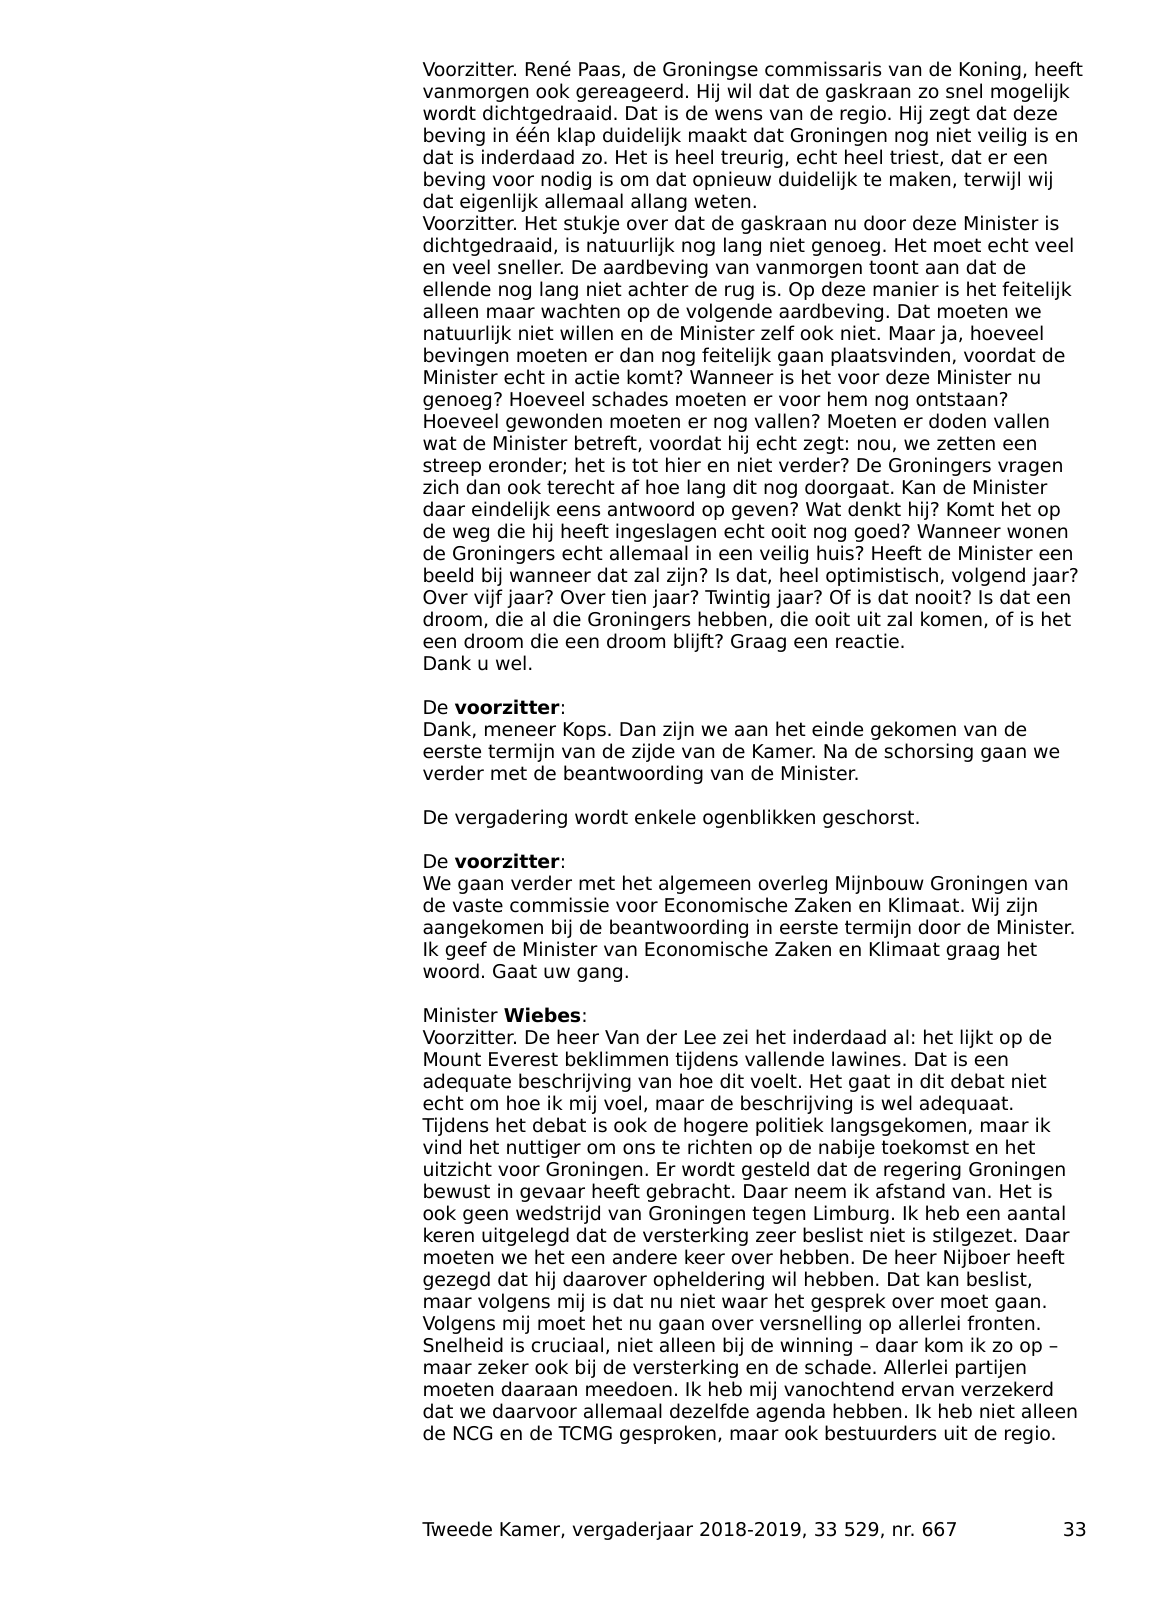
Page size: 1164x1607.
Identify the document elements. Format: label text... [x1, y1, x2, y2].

text Voorzitter. Het stukje over dat de gaskraan nu door deze Minister is dichtgedraaid, is natuurlijk nog lang niet genoeg. Het moet echt veel en veel sneller. De aardbeving van vanmorgen toont aan dat de ellende nog lang niet achter de rug is. Op deze manier is het feitelijk alleen maar wachten op de volgende aardbeving. Dat moeten we natuurlijk niet willen en de Minister zelf ook niet. Maar ja, hoeveel bevingen moeten er dan nog feitelijk gaan plaatsvinden, voordat de Minister echt in actie komt? Wanneer is het voor deze Minister nu genoeg? Hoeveel schades moeten er voor hem nog ontstaan? Hoeveel gewonden moeten er nog vallen? Moeten er doden vallen wat de Minister betreft, voordat hij echt zegt: nou, we zetten een streep eronder; het is tot hier en niet verder? De Groningers vragen zich dan ook terecht af hoe lang dit nog doorgaat. Kan de Minister daar eindelijk eens antwoord op geven? Wat denkt hij? Komt het op de weg die hij heeft ingeslagen echt ooit nog goed? Wanneer wonen de Groningers echt allemaal in een veilig huis? Heeft de Minister een beeld bij wanneer dat zal zijn? Is dat, heel optimistisch, volgend jaar? Over vijf jaar? Over tien jaar? Twintig jaar? Of is dat nooit? Is dat een droom, die al die Groningers hebben, die ooit uit zal komen, of is het een droom die een droom blijft? Graag een reactie. [422, 213, 1087, 652]
text Dank u wel. [422, 652, 1087, 674]
text We gaan verder met het algemeen overleg Mijnbouw Groningen van de vaste commissie voor Economische Zaken en Klimaat. Wij zijn aangekomen bij de beantwoording in eerste termijn door de Minister. Ik geef de Minister van Economische Zaken en Klimaat graag het woord. Gaat uw gang. [422, 873, 1087, 983]
text De voorzitter: [422, 697, 1087, 719]
text Minister Wiebes: [422, 1005, 1087, 1027]
text Voorzitter. De heer Van der Lee zei het inderdaad al: het lijkt op de Mount Everest beklimmen tijdens vallende lawines. Dat is een adequate beschrijving van hoe dit voelt. Het gaat in dit debat niet echt om hoe ik mij voel, maar de beschrijving is wel adequaat. Tijdens het debat is ook de hogere politiek langsgekomen, maar ik vind het nuttiger om ons te richten op de nabije toekomst en het uitzicht voor Groningen. Er wordt gesteld dat de regering Groningen bewust in gevaar heeft gebracht. Daar neem ik afstand van. Het is ook geen wedstrijd van Groningen tegen Limburg. Ik heb een aantal keren uitgelegd dat de versterking zeer beslist niet is stilgezet. Daar moeten we het een andere keer over hebben. De heer Nijboer heeft gezegd dat hij daarover opheldering wil hebben. Dat kan beslist, maar volgens mij is dat nu niet waar het gesprek over moet gaan. Volgens mij moet het nu gaan over versnelling op allerlei fronten. Snelheid is cruciaal, niet alleen bij de winning – daar kom ik zo op – maar zeker ook bij de versterking en de schade. Allerlei partijen moeten daaraan meedoen. Ik heb mij vanochtend ervan verzekerd dat we daarvoor allemaal dezelfde agenda hebben. Ik heb niet alleen de NCG en de TCMG gesproken, maar ook bestuurders uit de regio. [422, 1027, 1087, 1444]
text De vergadering wordt enkele ogenblikken geschorst. [422, 807, 1087, 829]
text Dank, meneer Kops. Dan zijn we aan het einde gekomen van de eerste termijn van de zijde van de Kamer. Na de schorsing gaan we verder met de beantwoording van de Minister. [422, 719, 1087, 784]
text De voorzitter: [422, 851, 1087, 873]
text Voorzitter. René Paas, de Groningse commissaris van de Koning, heeft vanmorgen ook gereageerd. Hij wil dat de gaskraan zo snel mogelijk wordt dichtgedraaid. Dat is de wens van de regio. Hij zegt dat deze beving in één klap duidelijk maakt dat Groningen nog niet veilig is en dat is inderdaad zo. Het is heel treurig, echt heel triest, dat er een beving voor nodig is om dat opnieuw duidelijk te maken, terwijl wij dat eigenlijk allemaal allang weten. [422, 59, 1087, 213]
